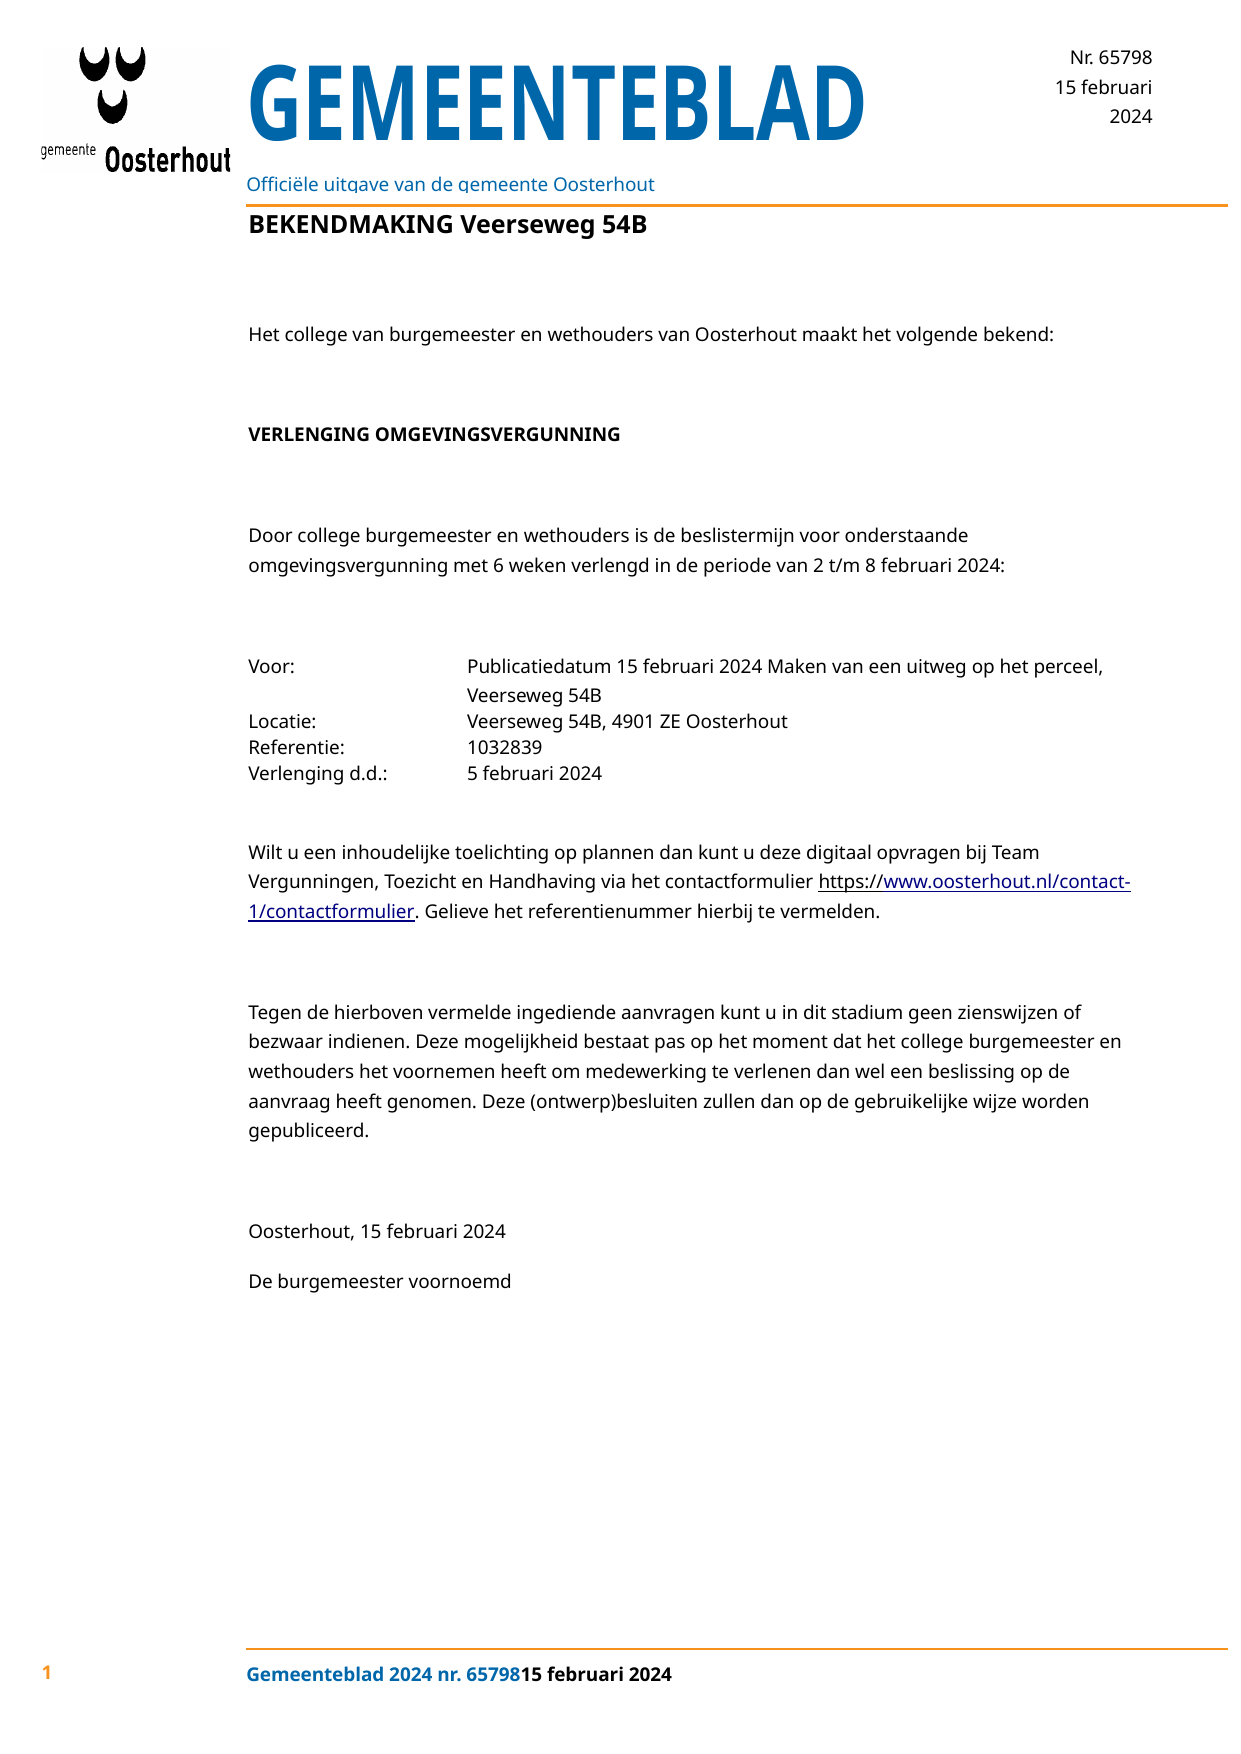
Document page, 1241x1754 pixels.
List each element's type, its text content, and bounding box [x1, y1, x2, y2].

text Het college van burgemeester en wethouders van Oosterhout maakt het volgende bekend: [248, 321, 1152, 346]
table_cell 1032839 [467, 734, 1152, 760]
text Door college burgemeester en wethouders is de beslistermijn voor onderstaande omgevingsvergunning met 6 weken verlengd in de periode van 2 t/m 8 februari 2024: [248, 522, 1152, 578]
text VERLENGING OMGEVINGSVERGUNNING [248, 422, 1152, 447]
text De burgemeester voornoemd [248, 1269, 1152, 1294]
text Wilt u een inhoudelijke toelichting op plannen dan kunt u deze digitaal opvragen bij Team Vergunningen, Toezicht en Handhaving via het contactformulier https://www.oosterhout.nl/contact-1/contactformulier. Gelieve het referentienummer hierbij te vermelden. [248, 839, 1152, 924]
table_cell 5 februari 2024 [467, 760, 1152, 785]
picture [41, 47, 231, 172]
text BEKENDMAKING Veerseweg 54B [248, 207, 1152, 241]
table_cell Verlenging d.d.: [248, 760, 467, 785]
table_cell Referentie: [248, 734, 467, 760]
table_cell Locatie: [248, 708, 467, 734]
text Tegen de hierboven vermelde ingediende aanvragen kunt u in dit stadium geen zienswijzen of bezwaar indienen. Deze mogelijkheid bestaat pas op het moment dat het college burgemeester en wethouders het voornemen heeft om medewerking te verlenen dan wel een beslissing op de aanvraag heeft genomen. Deze (ontwerp)besluiten zullen dan op de gebruikelijke wijze worden gepubliceerd. [248, 999, 1152, 1143]
text Oosterhout, 15 februari 2024 [248, 1218, 1152, 1244]
table_cell Veerseweg 54B, 4901 ZE Oosterhout [467, 708, 1152, 734]
table_header Voor: [248, 653, 467, 708]
table_header Publicatiedatum 15 februari 2024 Maken van een uitweg op het perceel, Veerseweg 54B [467, 653, 1152, 708]
